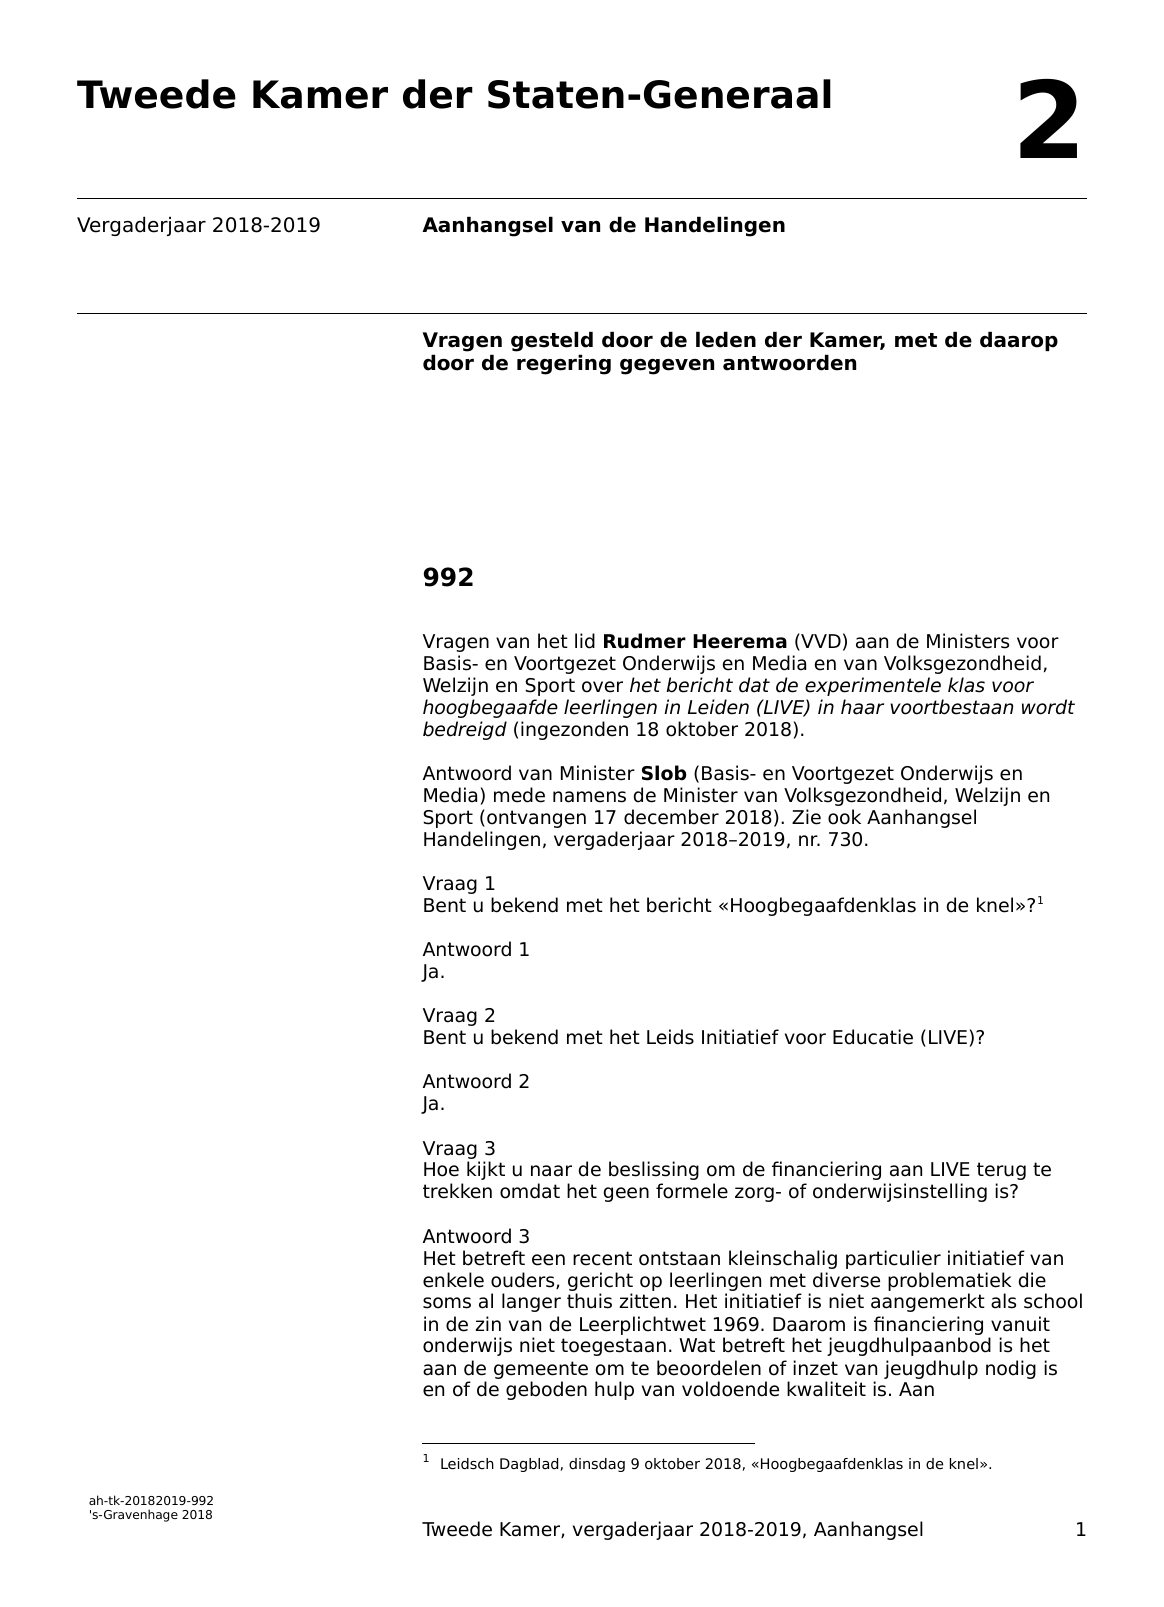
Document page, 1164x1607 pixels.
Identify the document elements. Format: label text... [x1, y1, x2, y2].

table_header Tweede Kamer der Staten-Generaal [77, 59, 886, 198]
text Leidsch Dagblad, dinsdag 9 oktober 2018, «Hoogbegaafdenklas in de knel». [422, 1452, 1087, 1474]
text Vragen van het lid Rudmer Heerema (VVD) aan de Ministers voor Basis- en Voortgezet Onderwijs en Media en van Volksgezondheid, Welzijn en Sport over het bericht dat de experimentele klas voor hoogbegaafde leerlingen in Leiden (LIVE) in haar voortbestaan wordt bedreigd (ingezonden 18 oktober 2018). [422, 631, 1087, 741]
text Antwoord van Minister Slob (Basis- en Voortgezet Onderwijs en Media) mede namens de Minister van Volksgezondheid, Welzijn en Sport (ontvangen 17 december 2018). Zie ook Aanhangsel Handelingen, vergaderjaar 2018–2019, nr. 730. [422, 763, 1087, 851]
table_cell Vergaderjaar 2018-2019 [77, 199, 422, 313]
table_header 2 [886, 59, 1087, 198]
text Vraag 1 [422, 873, 1087, 895]
text Ja. [422, 1093, 1087, 1115]
text Bent u bekend met het bericht «Hoogbegaafdenklas in de knel»? [422, 895, 1087, 917]
text 992 [422, 563, 1087, 592]
text Antwoord 3 [422, 1226, 1087, 1247]
text 's-Gravenhage 2018 [88, 1508, 323, 1522]
text Vraag 2 [422, 1005, 1087, 1027]
table_cell [77, 314, 422, 376]
text Bent u bekend met het Leids Initiatief voor Educatie (LIVE)? [422, 1027, 1087, 1049]
text Antwoord 1 [422, 939, 1087, 961]
text Hoe kijkt u naar de beslissing om de financiering aan LIVE terug te trekken omdat het geen formele zorg- of onderwijsinstelling is? [422, 1159, 1087, 1203]
table_cell Aanhangsel van de Handelingen [422, 199, 1087, 313]
text ah-tk-20182019-992 [88, 1494, 323, 1508]
text Ja. [422, 961, 1087, 983]
text Het betreft een recent ontstaan kleinschalig particulier initiatief van enkele ouders, gericht op leerlingen met diverse problematiek die soms al langer thuis zitten. Het initiatief is niet aangemerkt als school in de zin van de Leerplichtwet 1969. Daarom is financiering vanuit onderwijs niet toegestaan. Wat betreft het jeugdhulpaanbod is het aan de gemeente om te beoordelen of inzet van jeugdhulp nodig is en of de geboden hulp van voldoende kwaliteit is. Aan [422, 1247, 1087, 1401]
table_cell Vragen gesteld door de leden der Kamer, met de daarop door de regering gegeven antwoorden [422, 314, 1087, 376]
text Vraag 3 [422, 1137, 1087, 1159]
text Antwoord 2 [422, 1071, 1087, 1093]
